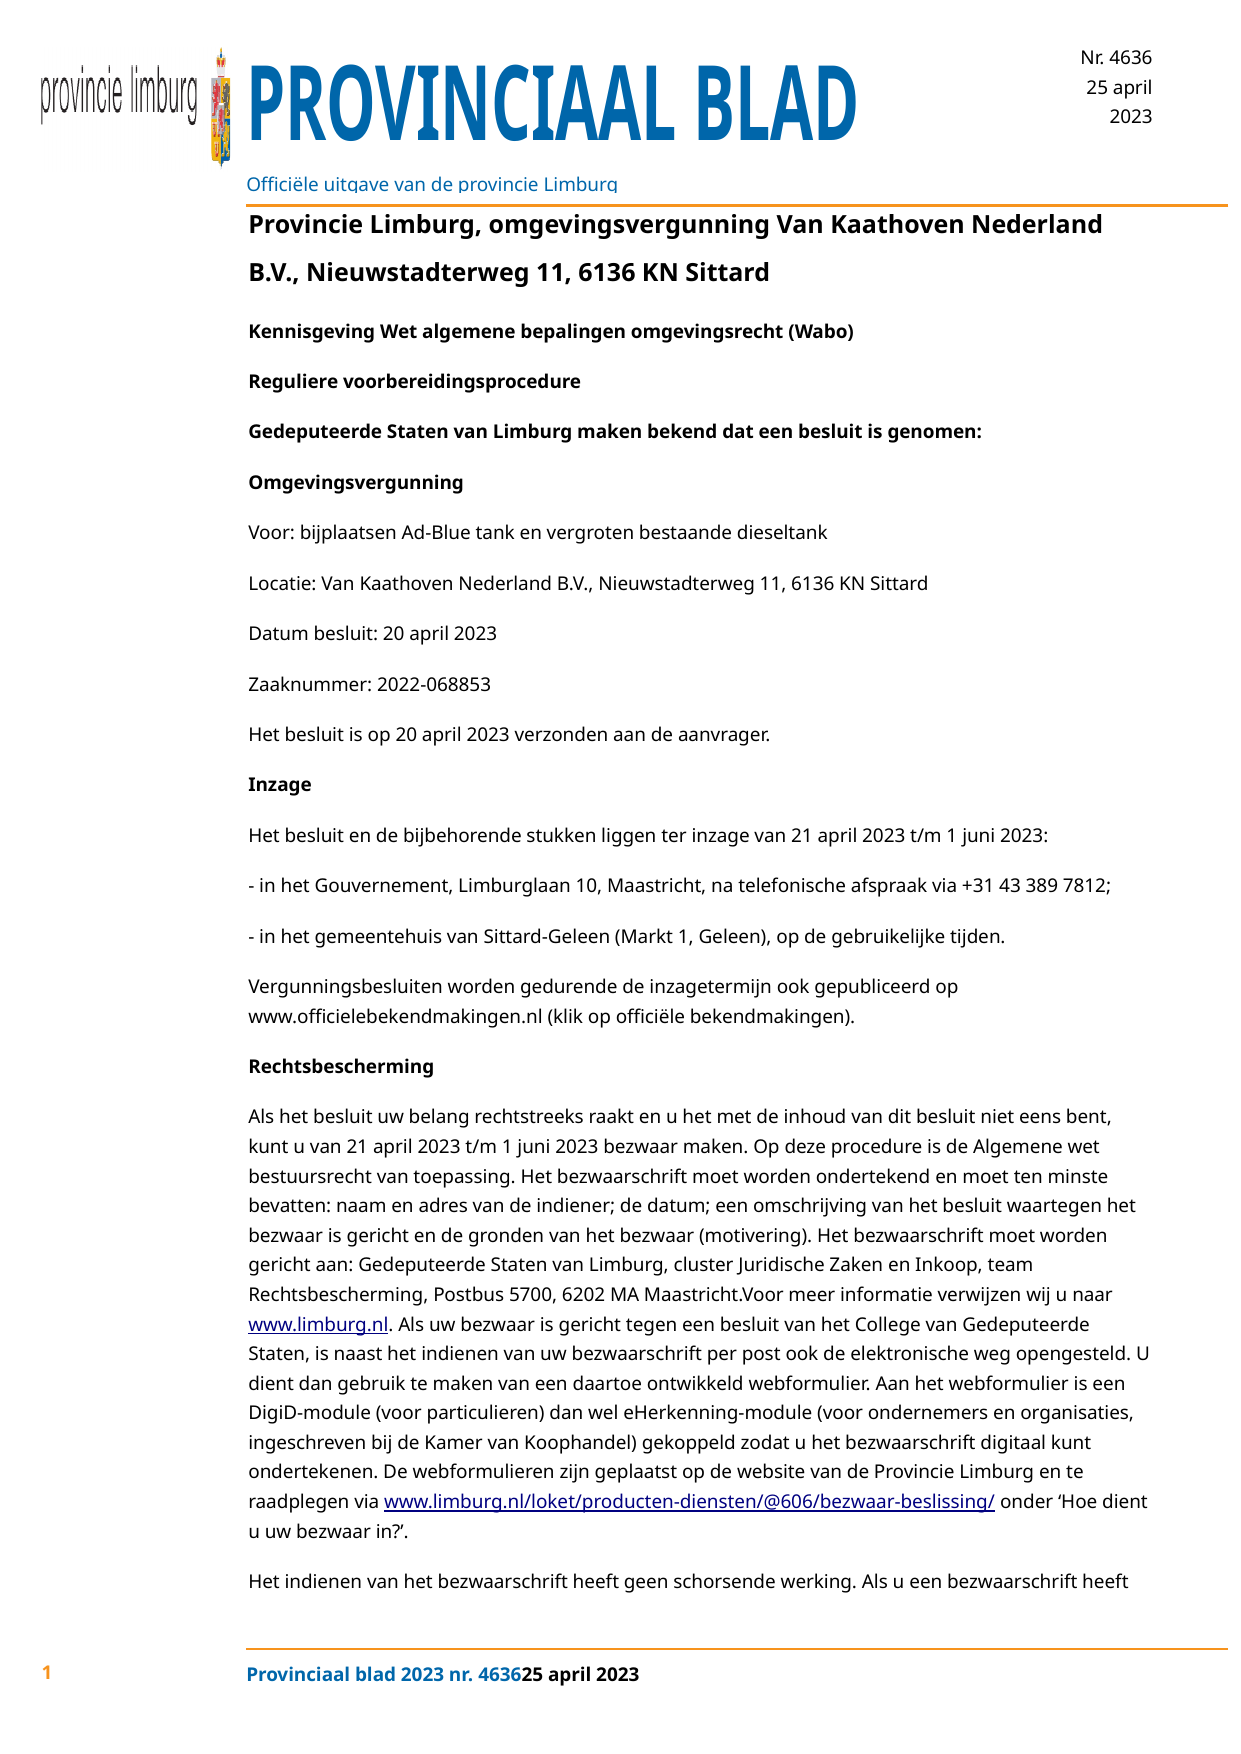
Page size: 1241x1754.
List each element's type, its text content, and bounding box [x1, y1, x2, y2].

text Datum besluit: 20 april 2023 [248, 620, 1152, 646]
text - in het gemeentehuis van Sittard-Geleen (Markt 1, Geleen), op de gebruikelijke tijden. [248, 923, 1152, 949]
text Als het besluit uw belang rechtstreeks raakt en u het met de inhoud van dit besluit niet eens bent, kunt u van 21 april 2023 t/m 1 juni 2023 bezwaar maken. Op deze procedure is de Algemene wet bestuursrecht van toepassing. Het bezwaarschrift moet worden ondertekend en moet ten minste bevatten: naam en adres van de indiener; de datum; een omschrijving van het besluit waartegen het bezwaar is gericht en de gronden van het bezwaar (motivering). Het bezwaarschrift moet worden gericht aan: Gedeputeerde Staten van Limburg, cluster Juridische Zaken en Inkoop, team Rechtsbescherming, Postbus 5700, 6202 MA Maastricht.Voor meer informatie verwijzen wij u naar www.limburg.nl. Als uw bezwaar is gericht tegen een besluit van het College van Gedeputeerde Staten, is naast het indienen van uw bezwaarschrift per post ook de elektronische weg opengesteld. U dient dan gebruik te maken van een daartoe ontwikkeld webformulier. Aan het webformulier is een DigiD-module (voor particulieren) dan wel eHerkenning-module (voor ondernemers en organisaties, ingeschreven bij de Kamer van Koophandel) gekoppeld zodat u het bezwaarschrift digitaal kunt ondertekenen. De webformulieren zijn geplaatst op de website van de Provincie Limburg en te raadplegen via www.limburg.nl/loket/producten-diensten/@606/bezwaar-beslissing/ onder ‘Hoe dient u uw bezwaar in?’. [248, 1104, 1152, 1544]
text Reguliere voorbereidingsprocedure [248, 368, 1152, 394]
text Kennisgeving Wet algemene bepalingen omgevingsrecht (Wabo) [248, 318, 1152, 344]
text Het besluit is op 20 april 2023 verzonden aan de aanvrager. [248, 721, 1152, 747]
text Locatie: Van Kaathoven Nederland B.V., Nieuwstadterweg 11, 6136 KN Sittard [248, 570, 1152, 596]
text Vergunningsbesluiten worden gedurende de inzagetermijn ook gepubliceerd op www.officielebekendmakingen.nl (klik op officiële bekendmakingen). [248, 973, 1152, 1029]
text Voor: bijplaatsen Ad-Blue tank en vergroten bestaande dieseltank [248, 519, 1152, 545]
text Het besluit en de bijbehorende stukken liggen ter inzage van 21 april 2023 t/m 1 juni 2023: [248, 822, 1152, 848]
text Gedeputeerde Staten van Limburg maken bekend dat een besluit is genomen: [248, 419, 1152, 444]
text Omgevingsvergunning [248, 469, 1152, 495]
text Rechtsbescherming [248, 1053, 1152, 1079]
picture [41, 47, 231, 172]
text Het indienen van het bezwaarschrift heeft geen schorsende werking. Als u een bezwaarschrift heeft [248, 1568, 1152, 1594]
text - in het Gouvernement, Limburglaan 10, Maastricht, na telefonische afspraak via +31 43 389 7812; [248, 872, 1152, 898]
text Zaaknummer: 2022-068853 [248, 671, 1152, 697]
text Inzage [248, 772, 1152, 797]
text Provincie Limburg, omgevingsvergunning Van Kaathoven Nederland B.V., Nieuwstadterweg 11, 6136 KN Sittard [248, 207, 1152, 288]
